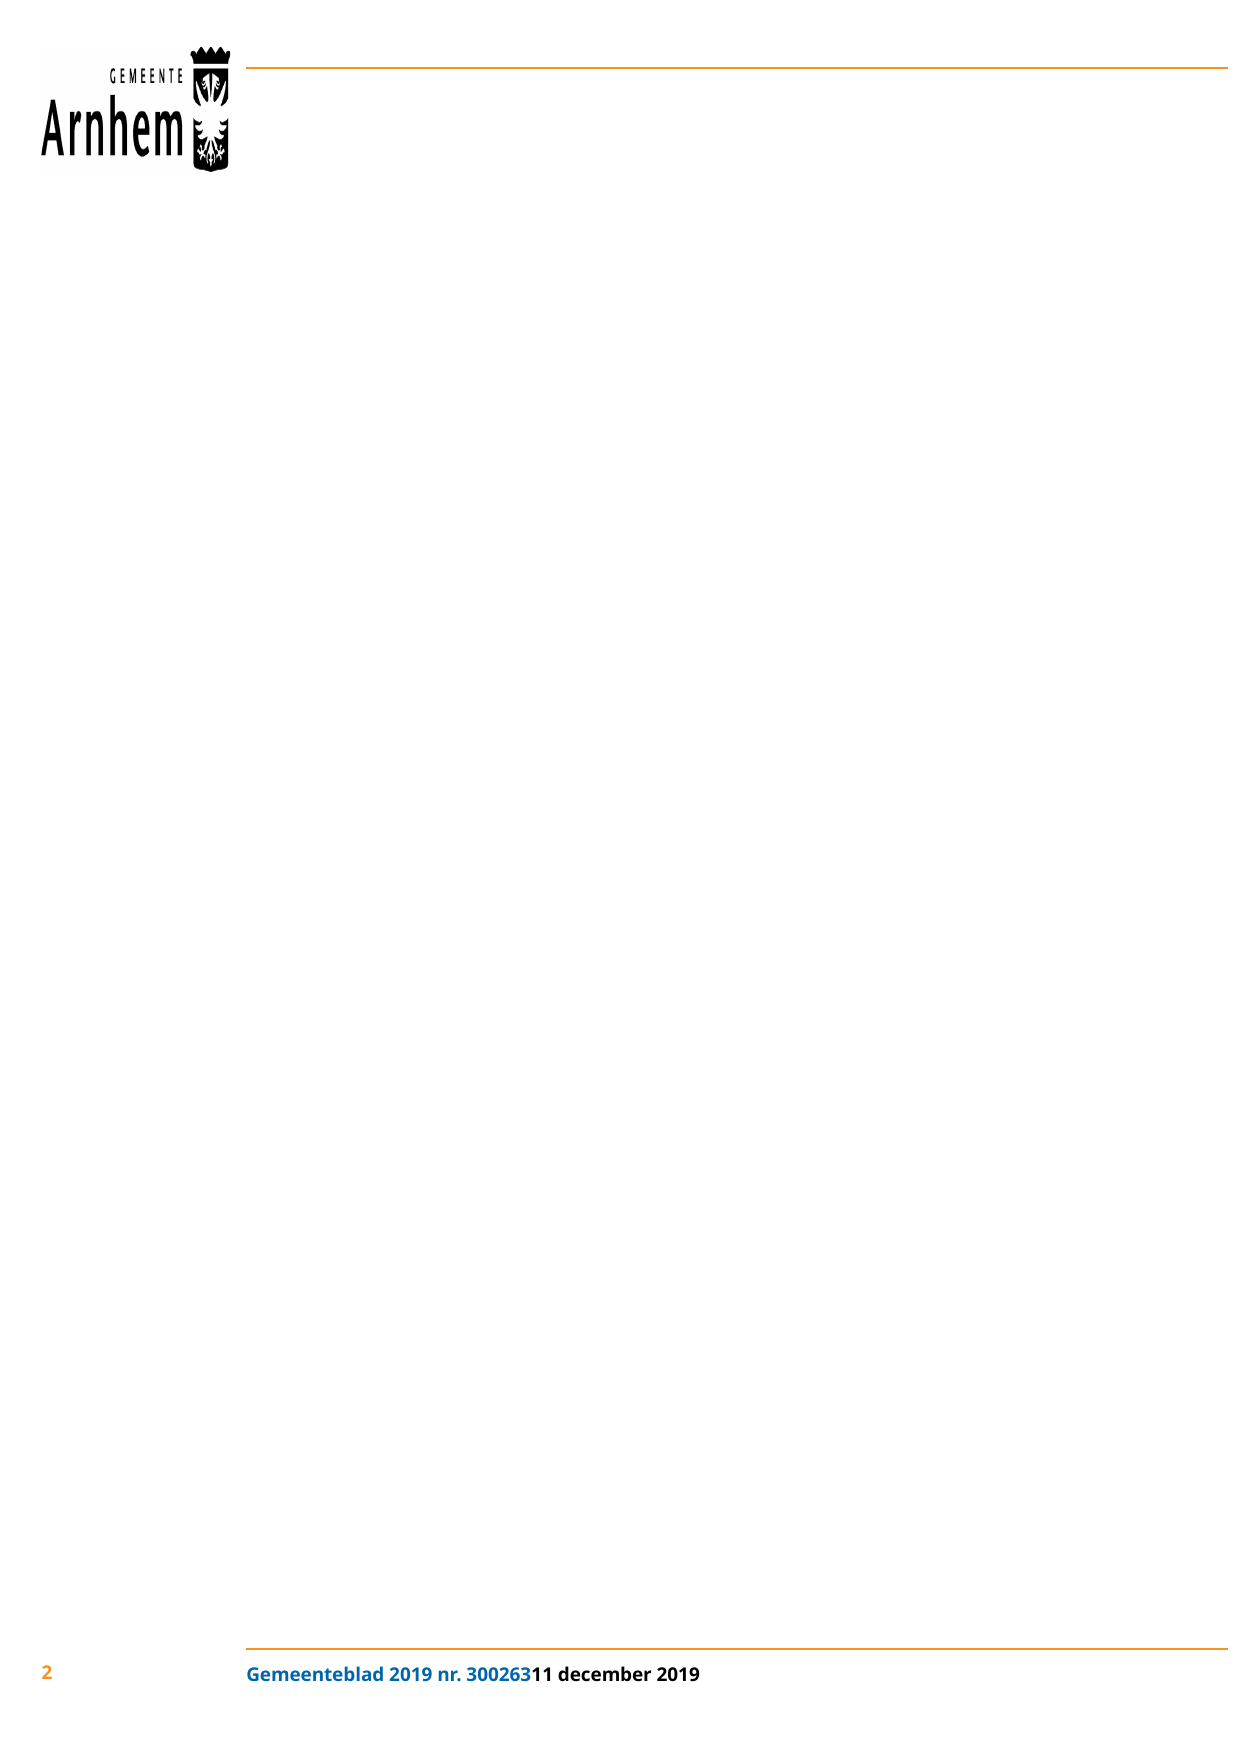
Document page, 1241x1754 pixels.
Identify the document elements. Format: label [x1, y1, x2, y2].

picture [41, 47, 231, 172]
